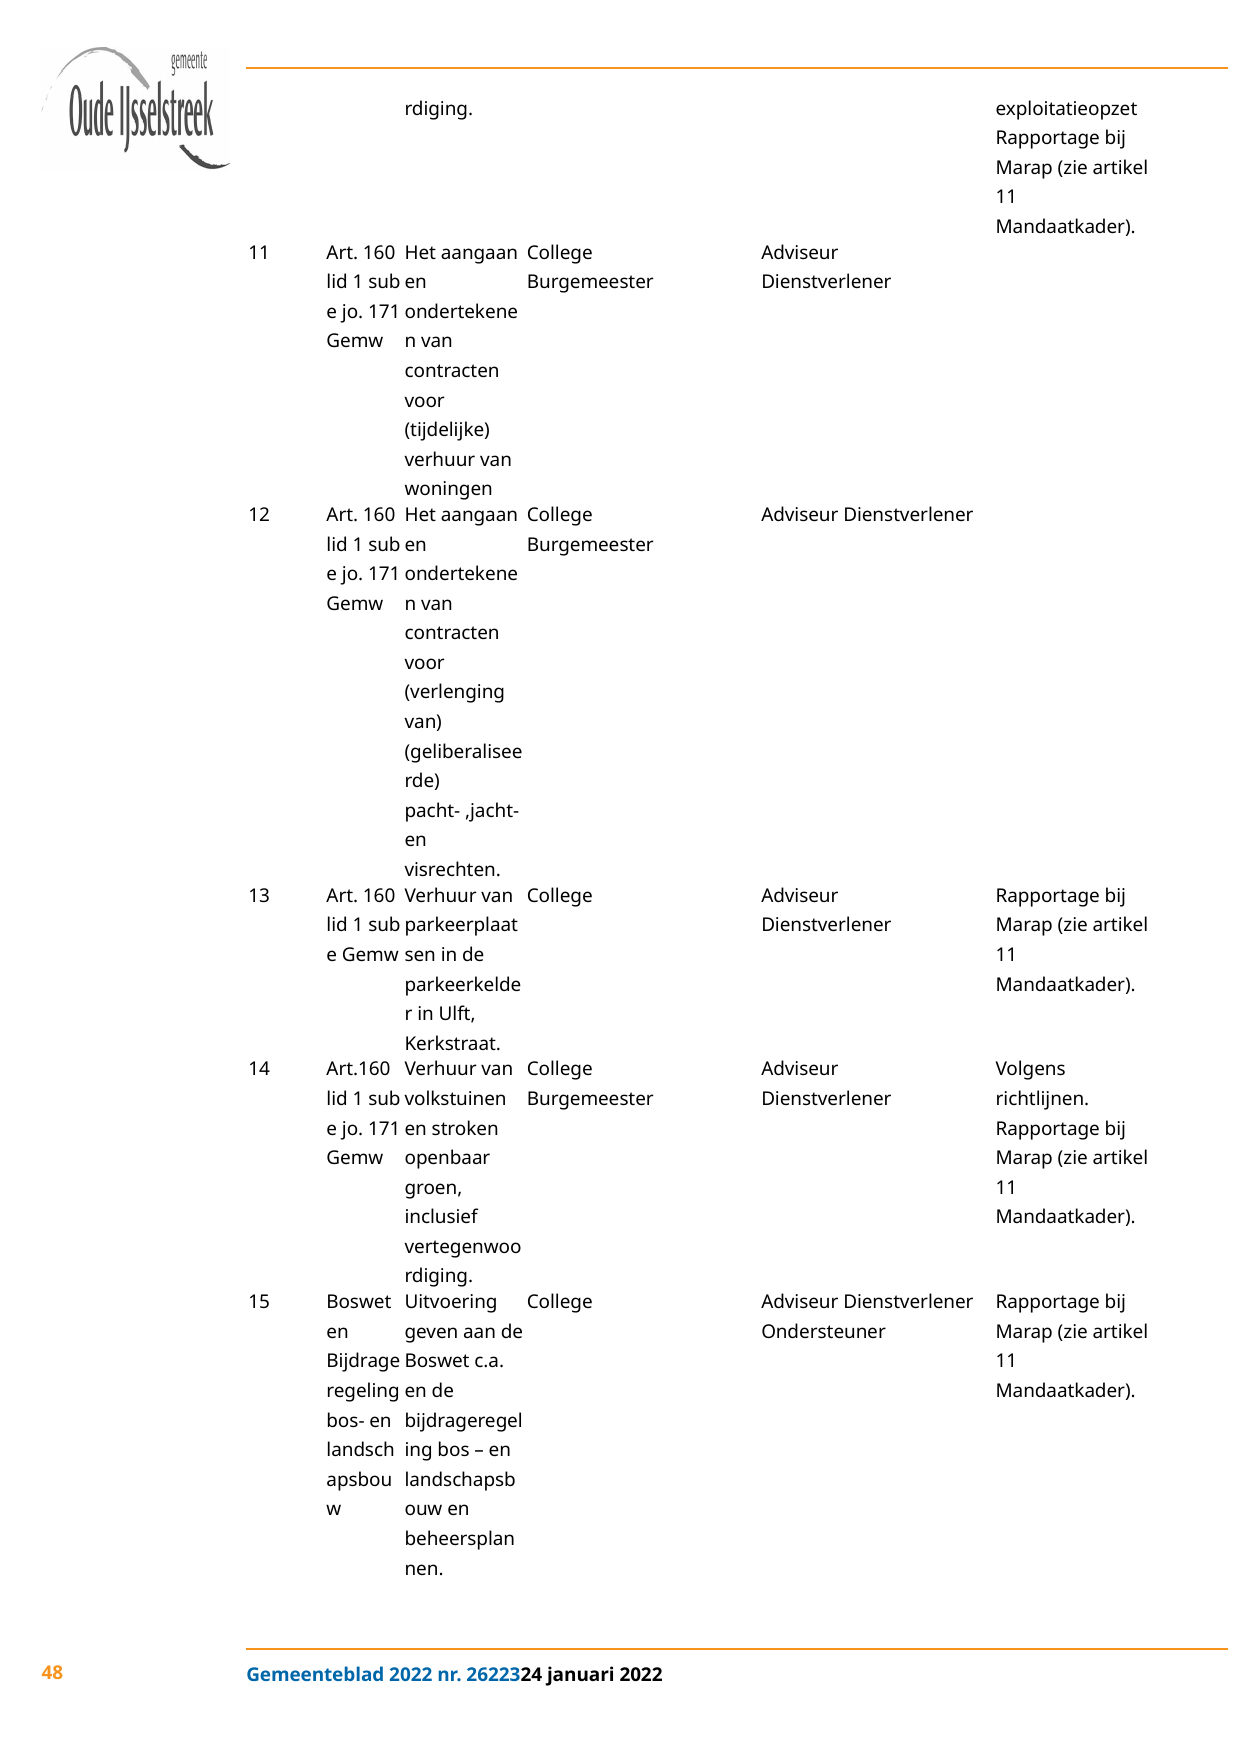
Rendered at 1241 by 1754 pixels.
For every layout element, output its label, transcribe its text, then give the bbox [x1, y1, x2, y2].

table_cell Het aangaan en ondertekenen van contracten voor (verlenging van) (geliberaliseerde) pacht- ,jacht- en visrechten. [404, 501, 527, 882]
picture [41, 47, 231, 172]
table_cell 14 [248, 1056, 326, 1288]
table_cell Art. 160 lid 1 sub e jo. 171 Gemw [326, 239, 404, 501]
table_cell 12 [248, 501, 326, 882]
table_cell Adviseur Dienstverlener Ondersteuner [761, 1289, 995, 1580]
table_cell Adviseur Dienstverlener [761, 882, 995, 1056]
table_cell College Burgemeester [527, 239, 761, 501]
table_cell Rapportage bij Marap (zie artikel 11 Mandaatkader). [995, 1289, 1152, 1580]
table_cell Art. 160 lid 1 sub e Gemw [326, 882, 404, 1056]
table_cell College [527, 1289, 761, 1580]
table_cell [248, 95, 326, 239]
table_cell Boswet en Bijdrageregeling bos- en landschapsbouw [326, 1289, 404, 1580]
table_cell Uitvoering geven aan de Boswet c.a. en de bijdrageregeling bos – en landschapsbouw en beheersplannen. [404, 1289, 527, 1580]
table_cell 13 [248, 882, 326, 1056]
table_cell College Burgemeester [527, 1056, 761, 1288]
table_cell [527, 95, 761, 239]
table_cell [326, 95, 404, 239]
table_cell Rapportage bij Marap (zie artikel 11 Mandaatkader). [995, 882, 1152, 1056]
table_cell Art.160 lid 1 sub e jo. 171 Gemw [326, 1056, 404, 1288]
table_cell College Burgemeester [527, 501, 761, 882]
table_cell rdiging. [404, 95, 527, 239]
table_cell Volgens richtlijnen. Rapportage bij Marap (zie artikel 11 Mandaatkader). [995, 1056, 1152, 1288]
table_cell [995, 501, 1152, 882]
table_cell 11 [248, 239, 326, 501]
table_cell Adviseur Dienstverlener [761, 1056, 995, 1288]
table_cell Verhuur van parkeerplaatsen in de parkeerkelder in Ulft, Kerkstraat. [404, 882, 527, 1056]
table_cell Art. 160 lid 1 sub e jo. 171 Gemw [326, 501, 404, 882]
table_cell College [527, 882, 761, 1056]
table_cell [995, 239, 1152, 501]
table_cell [761, 95, 995, 239]
table_cell Verhuur van volkstuinen en stroken openbaar groen, inclusief vertegenwoordiging. [404, 1056, 527, 1288]
table_cell exploitatieopzet Rapportage bij Marap (zie artikel 11 Mandaatkader). [995, 95, 1152, 239]
table_cell 15 [248, 1289, 326, 1580]
table_cell Adviseur Dienstverlener [761, 239, 995, 501]
table_cell Adviseur Dienstverlener [761, 501, 995, 882]
table_cell Het aangaan en ondertekenen van contracten voor (tijdelijke) verhuur van woningen [404, 239, 527, 501]
